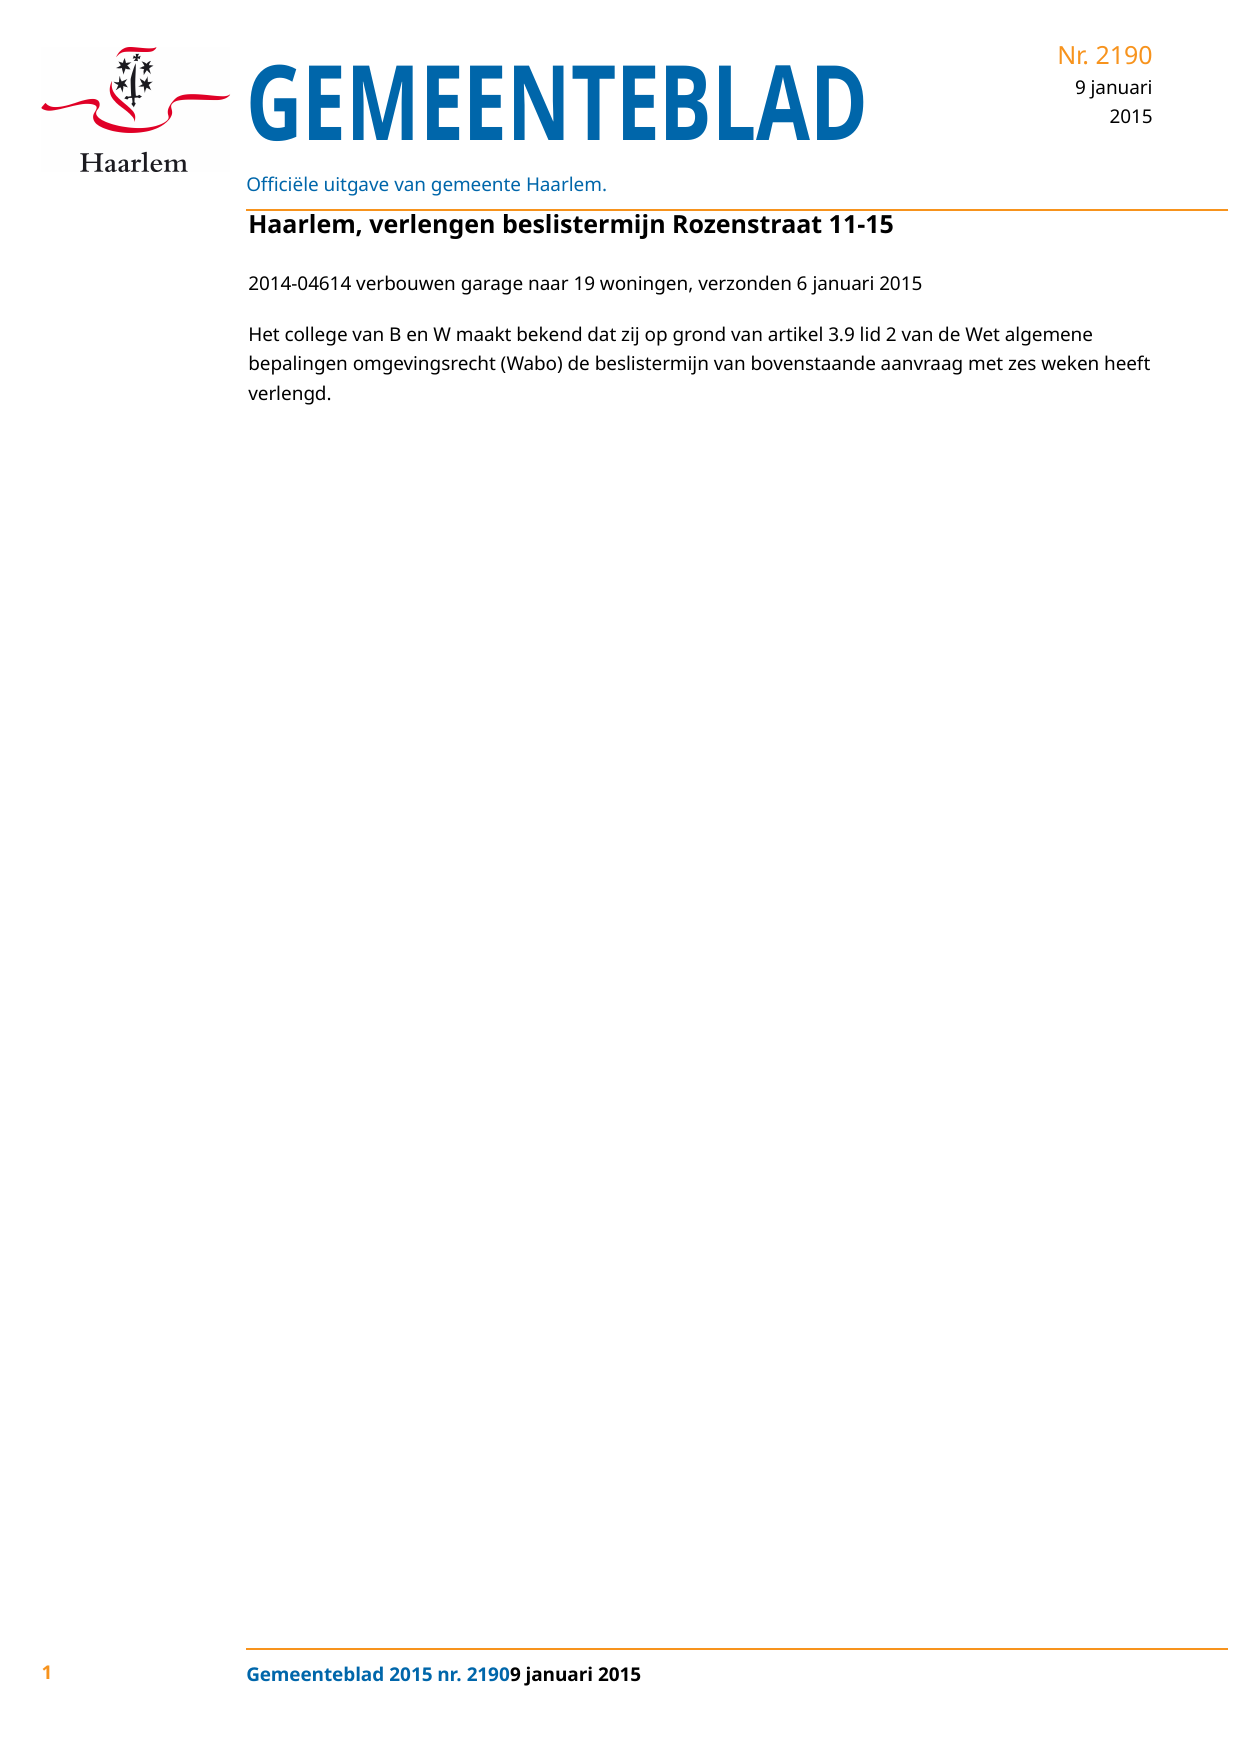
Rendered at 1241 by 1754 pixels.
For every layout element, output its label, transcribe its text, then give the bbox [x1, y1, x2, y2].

picture [41, 47, 231, 172]
text 2014-04614 verbouwen garage naar 19 woningen, verzonden 6 januari 2015 [248, 270, 1152, 296]
text Het college van B en W maakt bekend dat zij op grond van artikel 3.9 lid 2 van de Wet algemene bepalingen omgevingsrecht (Wabo) de beslistermijn van bovenstaande aanvraag met zes weken heeft verlengd. [248, 321, 1152, 406]
text Haarlem, verlengen beslistermijn Rozenstraat 11-15 [248, 211, 1152, 241]
